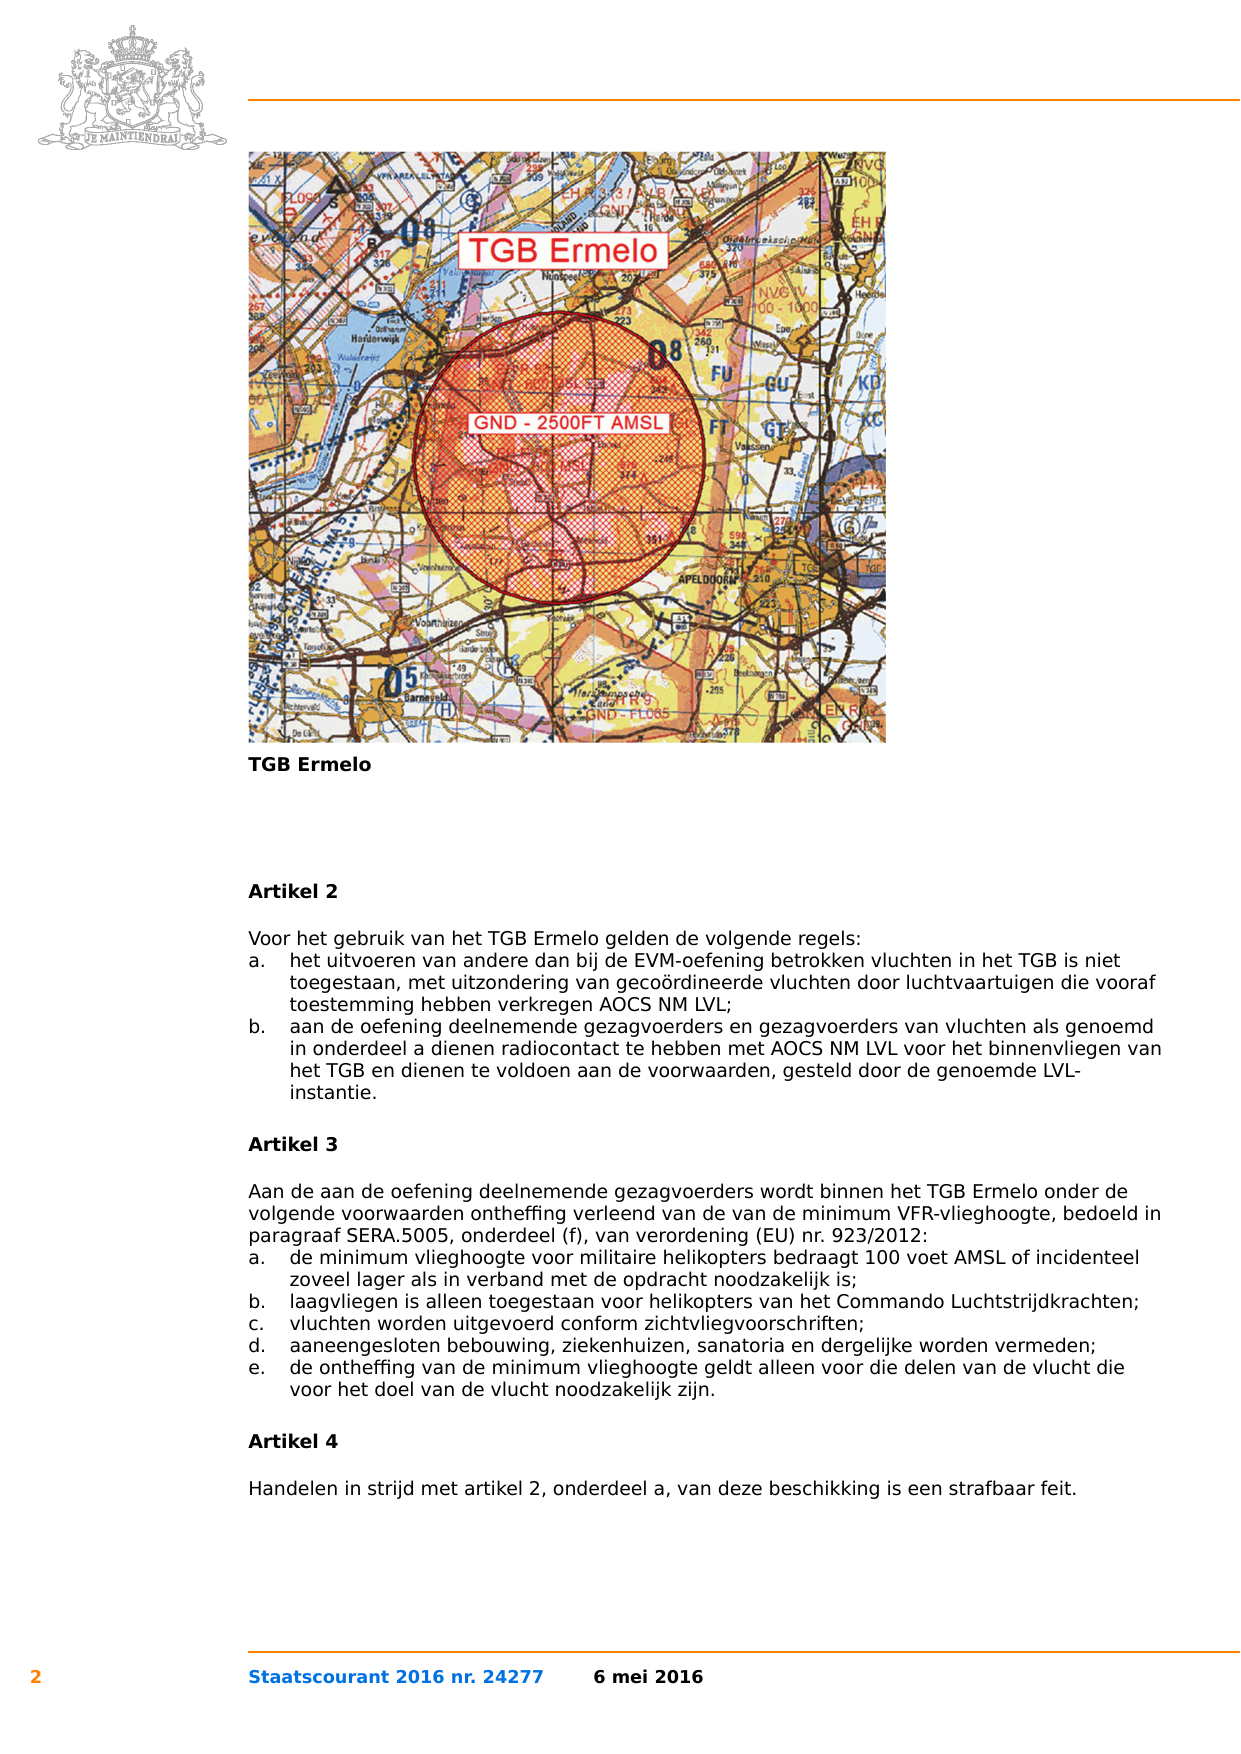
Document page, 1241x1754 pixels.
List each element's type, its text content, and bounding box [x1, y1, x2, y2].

text b. aan de oefening deelnemende gezagvoerders en gezagvoerders van vluchten als genoemd in onderdeel a dienen radiocontact te hebben met AOCS NM LVL voor het binnenvliegen van het TGB en dienen te voldoen aan de voorwaarden, gesteld door de genoemde LVL-instantie. [248, 1016, 1163, 1104]
text e. de ontheffing van de minimum vlieghoogte geldt alleen voor die delen van de vlucht die voor het doel van de vlucht noodzakelijk zijn. [248, 1357, 1163, 1401]
text TGB Ermelo [248, 754, 886, 776]
text a. het uitvoeren van andere dan bij de EVM-oefening betrokken vluchten in het TGB is niet toegestaan, met uitzondering van gecoördineerde vluchten door luchtvaartuigen die vooraf toestemming hebben verkregen AOCS NM LVL; [248, 950, 1163, 1016]
text Aan de aan de oefening deelnemende gezagvoerders wordt binnen het TGB Ermelo onder de volgende voorwaarden ontheffing verleend van de van de minimum VFR-vlieghoogte, bedoeld in paragraaf SERA.5005, onderdeel (f), van verordening (EU) nr. 923/2012: [248, 1181, 1163, 1247]
text b. laagvliegen is alleen toegestaan voor helikopters van het Commando Luchtstrijdkrachten; [248, 1291, 1163, 1313]
text d. aaneengesloten bebouwing, ziekenhuizen, sanatoria en dergelijke worden vermeden; [248, 1335, 1163, 1357]
text c. vluchten worden uitgevoerd conform zichtvliegvoorschriften; [248, 1313, 1163, 1335]
subtitle Artikel 2 [248, 881, 1163, 903]
subtitle Artikel 4 [248, 1431, 1163, 1453]
picture [248, 151, 886, 743]
picture [38, 25, 227, 150]
text Handelen in strijd met artikel 2, onderdeel a, van deze beschikking is een strafbaar feit. [248, 1478, 1163, 1499]
text a. de minimum vlieghoogte voor militaire helikopters bedraagt 100 voet AMSL of incidenteel zoveel lager als in verband met de opdracht noodzakelijk is; [248, 1247, 1163, 1291]
text Voor het gebruik van het TGB Ermelo gelden de volgende regels: [248, 928, 1163, 950]
subtitle Artikel 3 [248, 1134, 1163, 1156]
